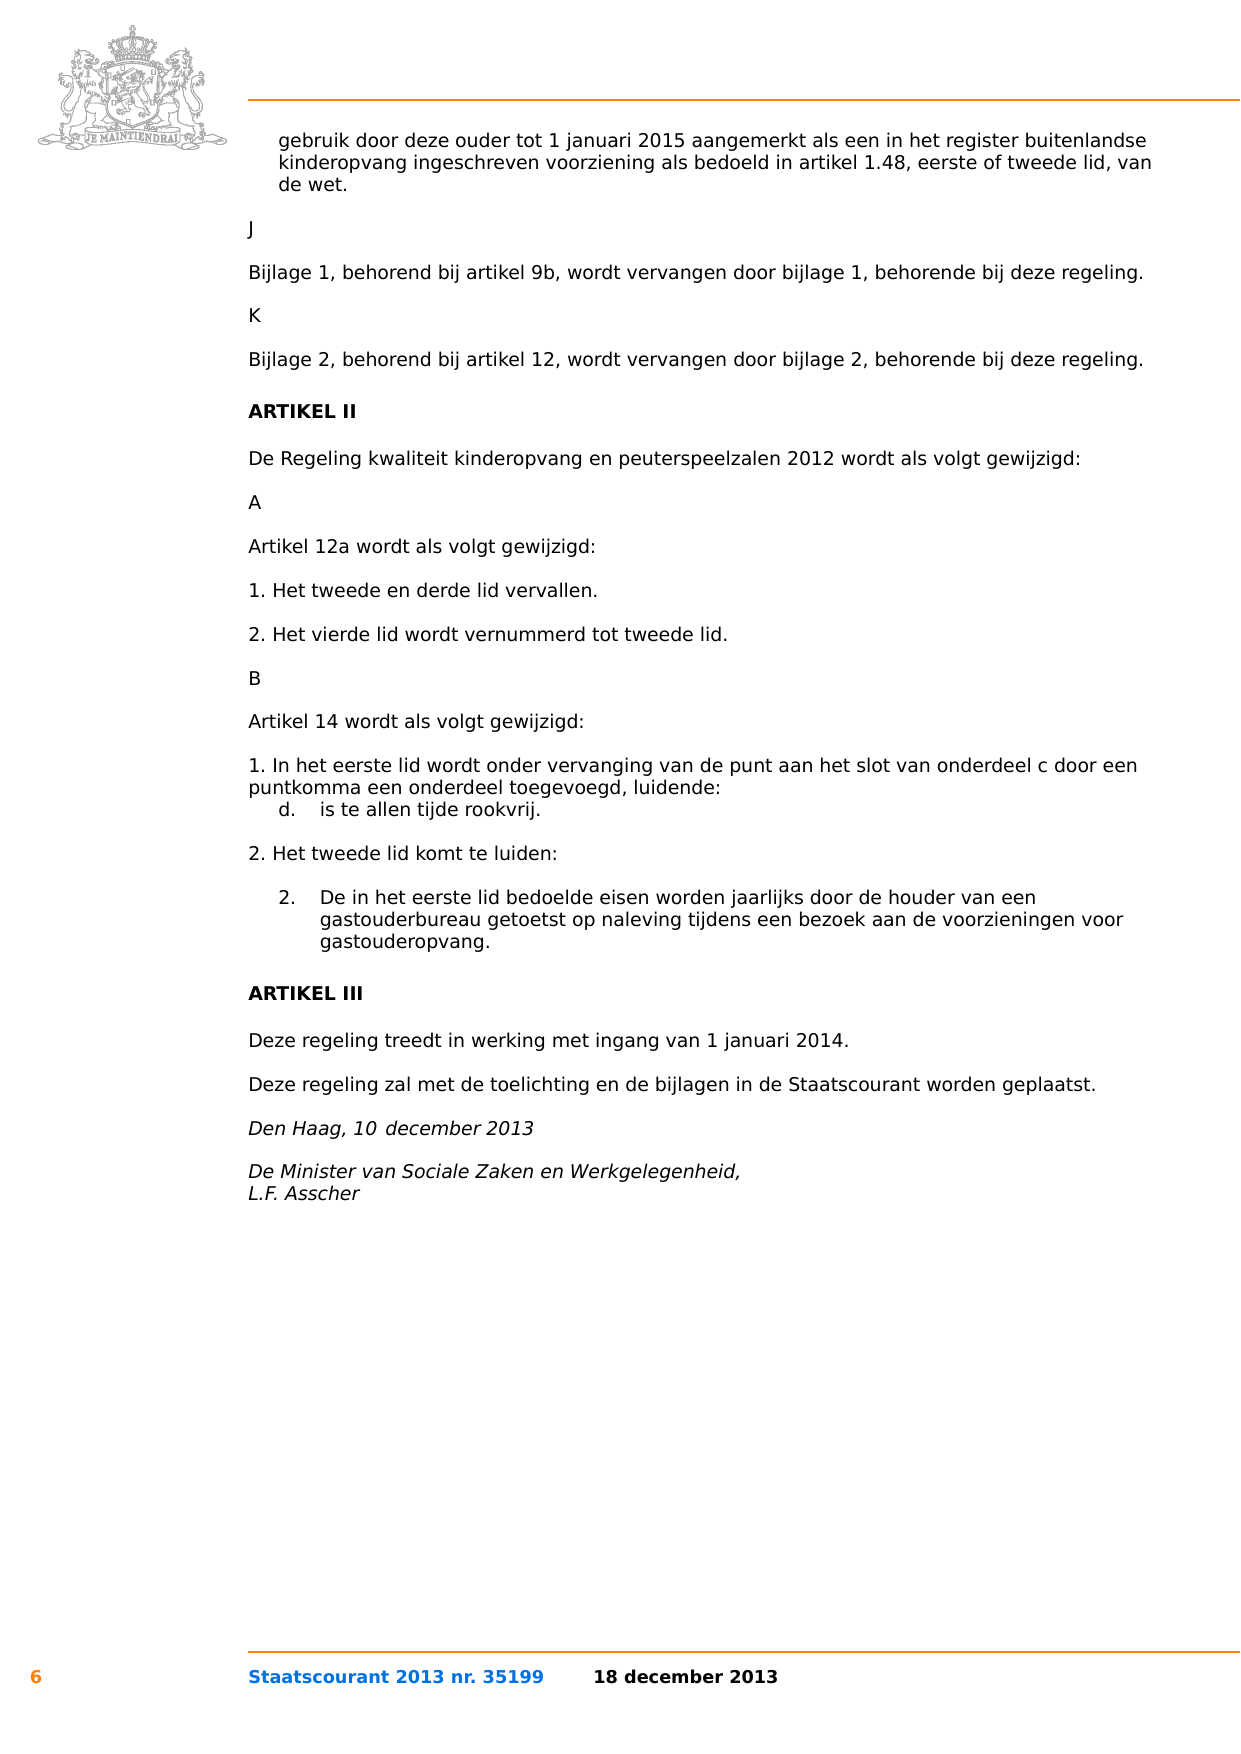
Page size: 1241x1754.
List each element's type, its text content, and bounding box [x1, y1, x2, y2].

text Artikel 14 wordt als volgt gewijzigd: [248, 711, 1163, 733]
text Den Haag, 10 december 2013 [248, 1117, 1163, 1139]
text gebruik door deze ouder tot 1 januari 2015 aangemerkt als een in het register buitenlandse kinderopvang ingeschreven voorziening als bedoeld in artikel 1.48, eerste of tweede lid, van de wet. [278, 130, 1163, 196]
text Deze regeling zal met de toelichting en de bijlagen in de Staatscourant worden geplaatst. [248, 1074, 1163, 1096]
text d. is te allen tijde rookvrij. [278, 799, 1163, 821]
text Deze regeling treedt in werking met ingang van 1 januari 2014. [248, 1030, 1163, 1052]
text 1. In het eerste lid wordt onder vervanging van de punt aan het slot van onderdeel c door een puntkomma een onderdeel toegevoegd, luidende: [248, 755, 1163, 799]
picture [38, 25, 227, 150]
text A [248, 492, 1163, 514]
text 2. De in het eerste lid bedoelde eisen worden jaarlijks door de houder van een gastouderbureau getoetst op naleving tijdens een bezoek aan de voorzieningen voor gastouderopvang. [278, 887, 1163, 953]
text Artikel 12a wordt als volgt gewijzigd: [248, 536, 1163, 558]
text 2. Het tweede lid komt te luiden: [248, 843, 1163, 865]
text De Minister van Sociale Zaken en Werkgelegenheid, L.F. Asscher [248, 1161, 1163, 1205]
text Bijlage 2, behorend bij artikel 12, wordt vervangen door bijlage 2, behorende bij deze regeling. [248, 349, 1163, 371]
text De Regeling kwaliteit kinderopvang en peuterspeelzalen 2012 wordt als volgt gewijzigd: [248, 448, 1163, 470]
text K [248, 305, 1163, 327]
text Bijlage 1, behorend bij artikel 9b, wordt vervangen door bijlage 1, behorende bij deze regeling. [248, 262, 1163, 283]
text J [248, 218, 1163, 240]
text 2. Het vierde lid wordt vernummerd tot tweede lid. [248, 624, 1163, 646]
text 1. Het tweede en derde lid vervallen. [248, 580, 1163, 602]
subtitle ARTIKEL II [248, 401, 1163, 423]
subtitle ARTIKEL III [248, 983, 1163, 1005]
text B [248, 667, 1163, 689]
